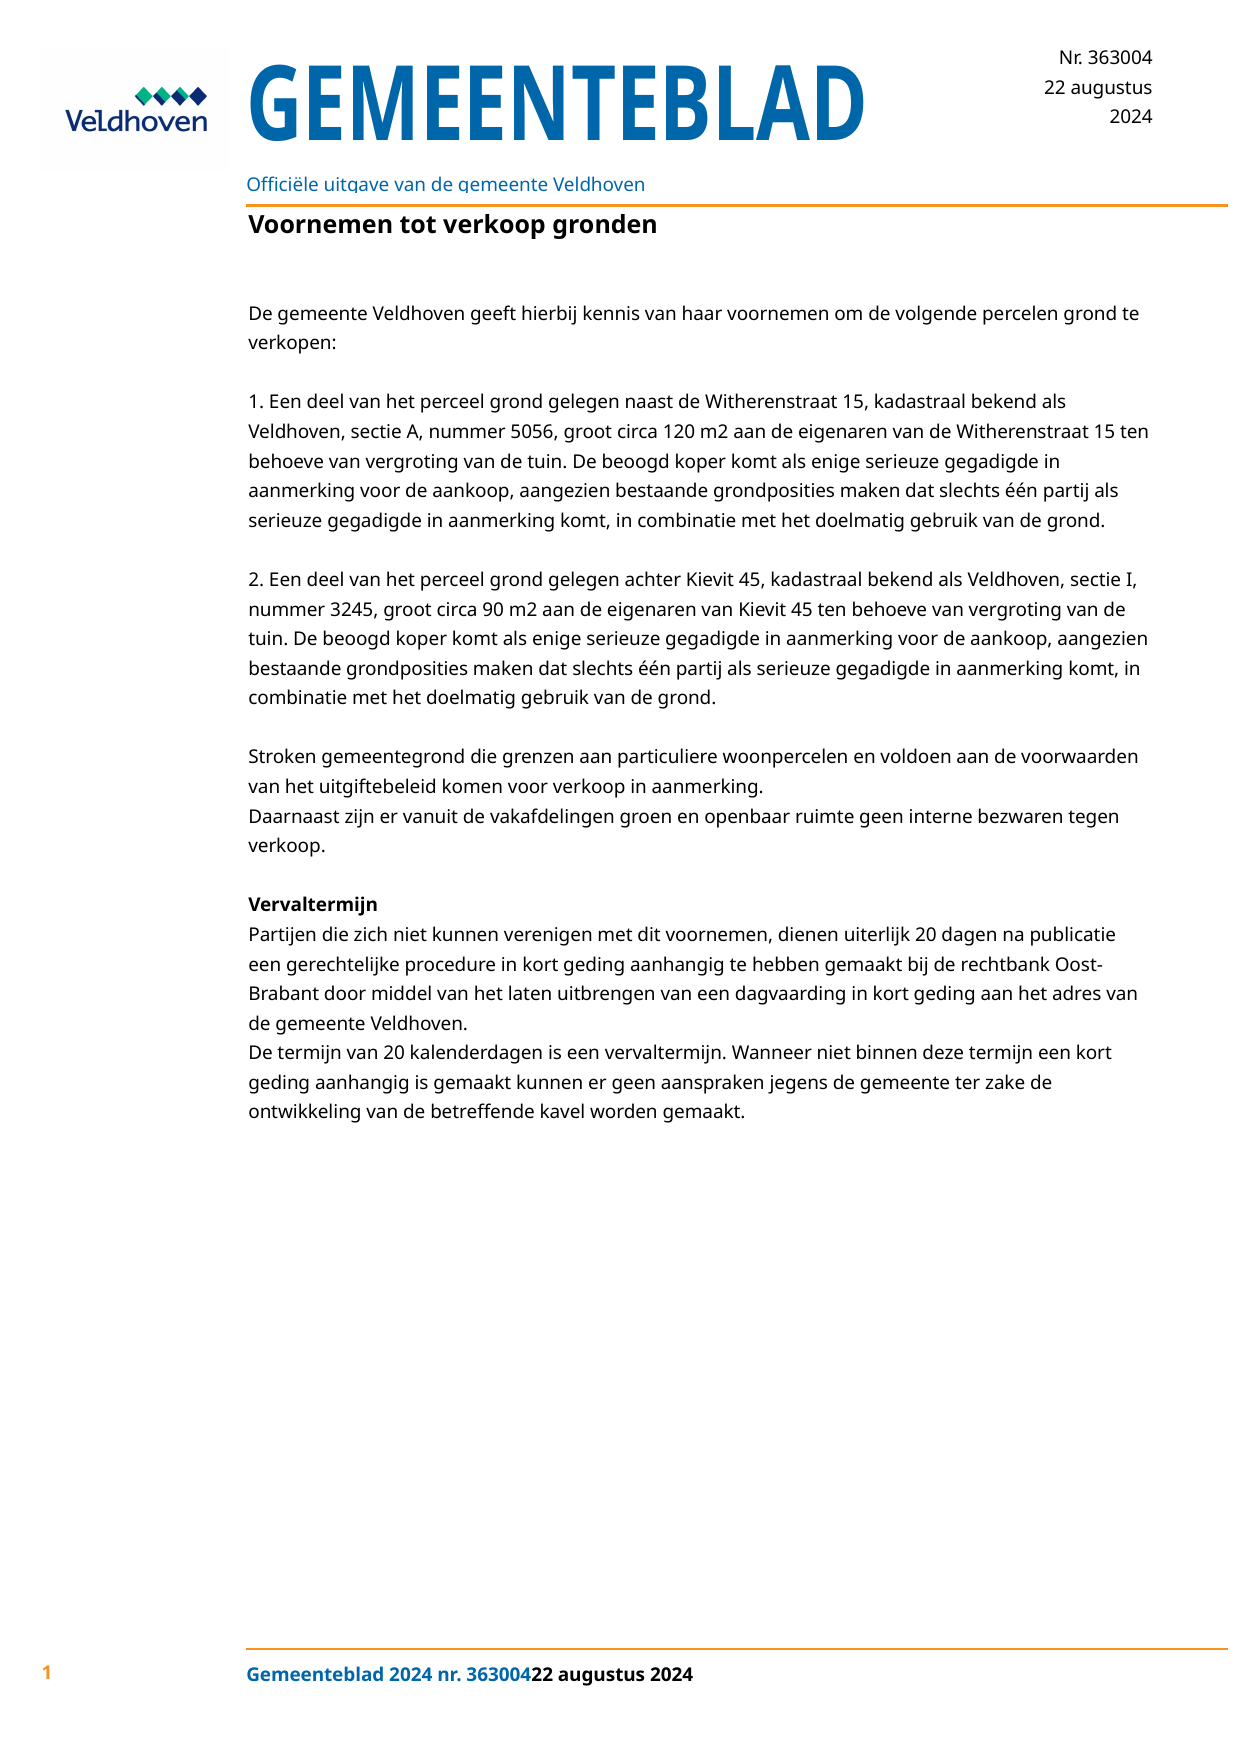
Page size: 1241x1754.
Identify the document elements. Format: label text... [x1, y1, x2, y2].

text Voornemen tot verkoop gronden [248, 207, 1152, 241]
text 1. Een deel van het perceel grond gelegen naast de Witherenstraat 15, kadastraal bekend als Veldhoven, sectie A, nummer 5056, groot circa 120 m2 aan de eigenaren van de Witherenstraat 15 ten behoeve van vergroting van de tuin. De beoogd koper komt als enige serieuze gegadigde in aanmerking voor de aankoop, aangezien bestaande grondposities maken dat slechts één partij als serieuze gegadigde in aanmerking komt, in combinatie met het doelmatig gebruik van de grond. [248, 389, 1152, 533]
text Daarnaast zijn er vanuit de vakafdelingen groen en openbaar ruimte geen interne bezwaren tegen verkoop. [248, 803, 1152, 858]
text Partijen die zich niet kunnen verenigen met dit voornemen, dienen uiterlijk 20 dagen na publicatie een gerechtelijke procedure in kort geding aanhangig te hebben gemaakt bij de rechtbank Oost-Brabant door middel van het laten uitbrengen van een dagvaarding in kort geding aan het adres van de gemeente Veldhoven. [248, 921, 1152, 1036]
text De termijn van 20 kalenderdagen is een vervaltermijn. Wanneer niet binnen deze termijn een kort geding aanhangig is gemaakt kunnen er geen aanspraken jegens de gemeente ter zake de ontwikkeling van de betreffende kavel worden gemaakt. [248, 1039, 1152, 1124]
text De gemeente Veldhoven geeft hierbij kennis van haar voornemen om de volgende percelen grond te verkopen: [248, 300, 1152, 355]
text Vervaltermijn [248, 892, 1152, 917]
text 2. Een deel van het perceel grond gelegen achter Kievit 45, kadastraal bekend als Veldhoven, sectie I, nummer 3245, groot circa 90 m2 aan de eigenaren van Kievit 45 ten behoeve van vergroting van de tuin. De beoogd koper komt als enige serieuze gegadigde in aanmerking voor de aankoop, aangezien bestaande grondposities maken dat slechts één partij als serieuze gegadigde in aanmerking komt, in combinatie met het doelmatig gebruik van de grond. [248, 566, 1152, 710]
text Stroken gemeentegrond die grenzen aan particuliere woonpercelen en voldoen aan de voorwaarden van het uitgiftebeleid komen voor verkoop in aanmerking. [248, 744, 1152, 799]
picture [41, 47, 231, 172]
